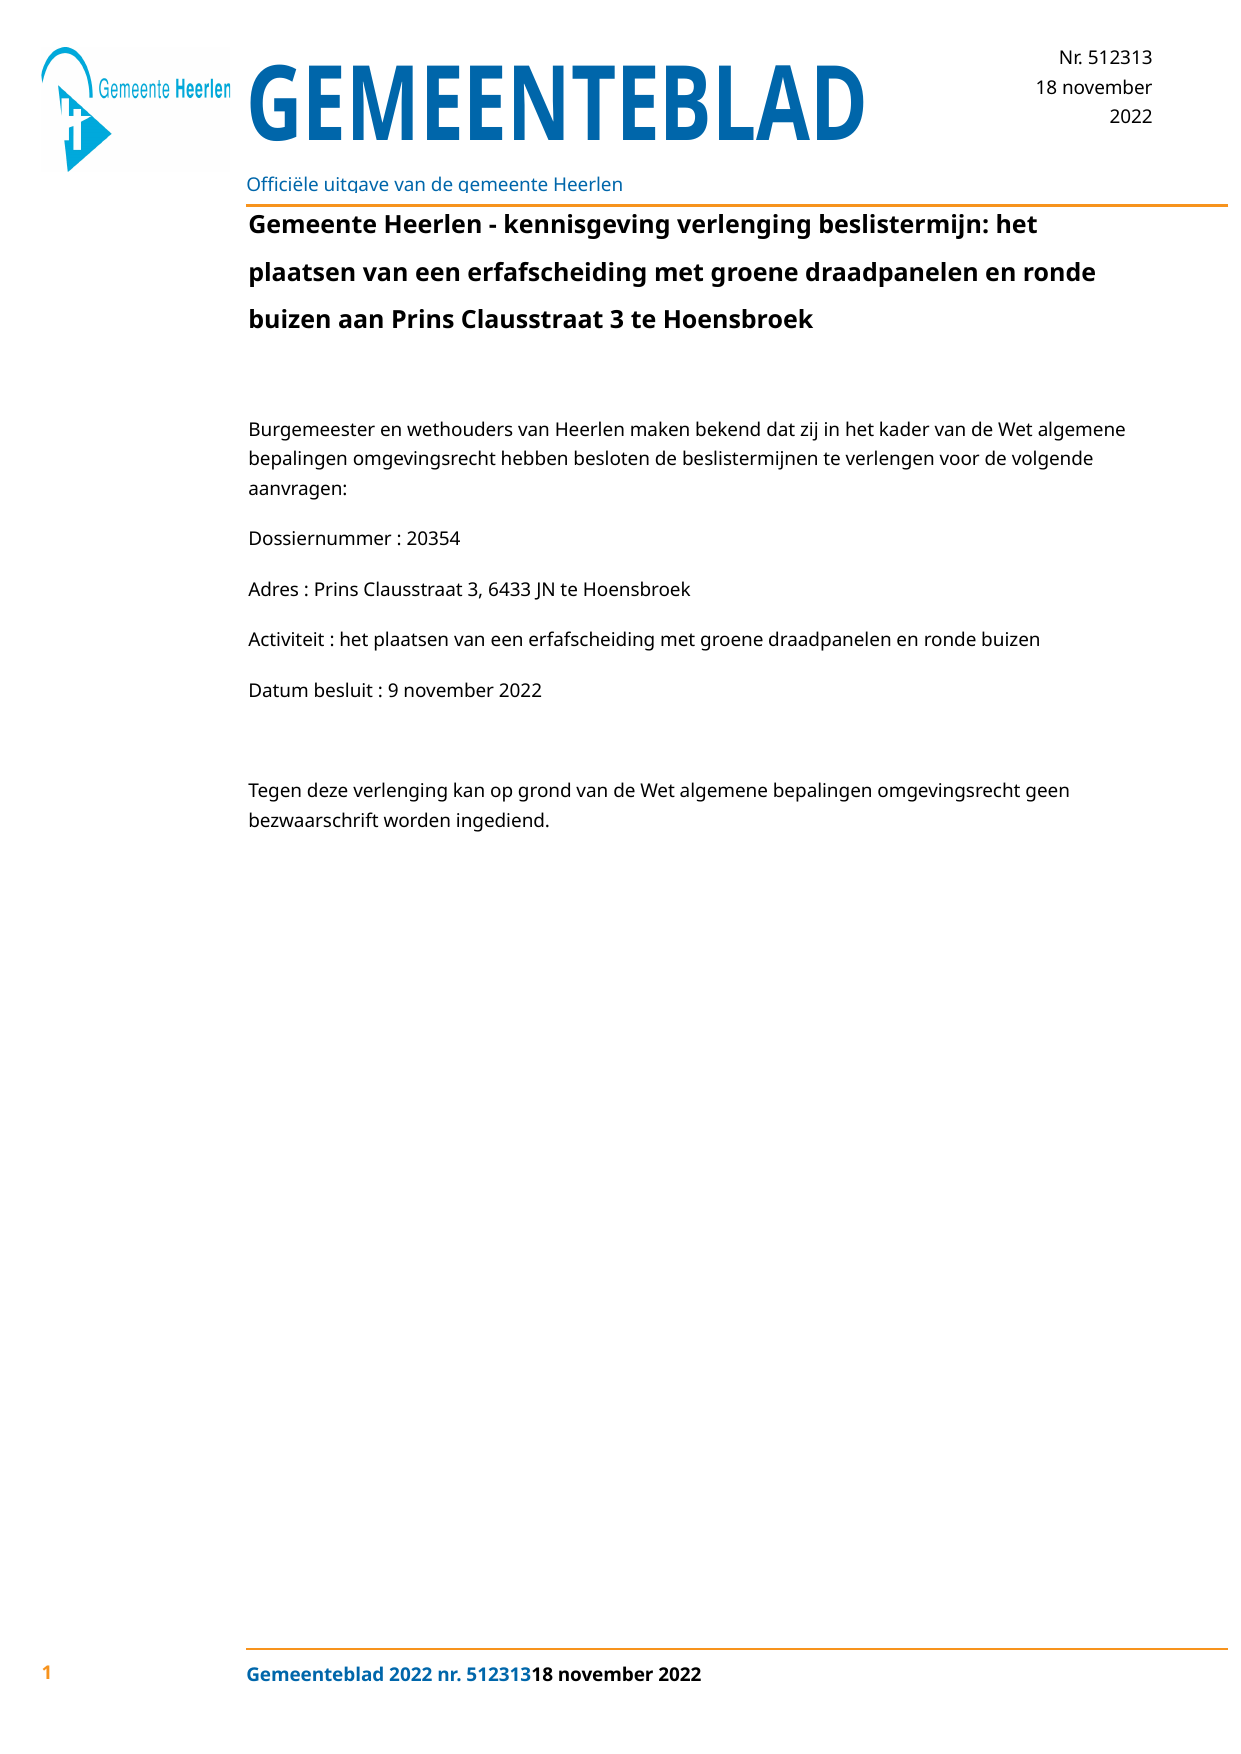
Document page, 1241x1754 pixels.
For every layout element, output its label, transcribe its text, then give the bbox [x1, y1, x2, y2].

picture [41, 47, 231, 172]
text Gemeente Heerlen - kennisgeving verlenging beslistermijn: het plaatsen van een erfafscheiding met groene draadpanelen en ronde buizen aan Prins Clausstraat 3 te Hoensbroek [248, 207, 1152, 336]
text Adres : Prins Clausstraat 3, 6433 JN te Hoensbroek [248, 576, 1152, 602]
text Burgemeester en wethouders van Heerlen maken bekend dat zij in het kader van de Wet algemene bepalingen omgevingsrecht hebben besloten de beslistermijnen te verlengen voor de volgende aanvragen: [248, 416, 1152, 501]
picture [41, 47, 59, 70]
text Tegen deze verlenging kan op grond van de Wet algemene bepalingen omgevingsrecht geen bezwaarschrift worden ingediend. [248, 778, 1152, 833]
text Datum besluit : 9 november 2022 [248, 677, 1152, 702]
text Dossiernummer : 20354 [248, 526, 1152, 551]
text Activiteit : het plaatsen van een erfafscheiding met groene draadpanelen en ronde buizen [248, 626, 1152, 652]
